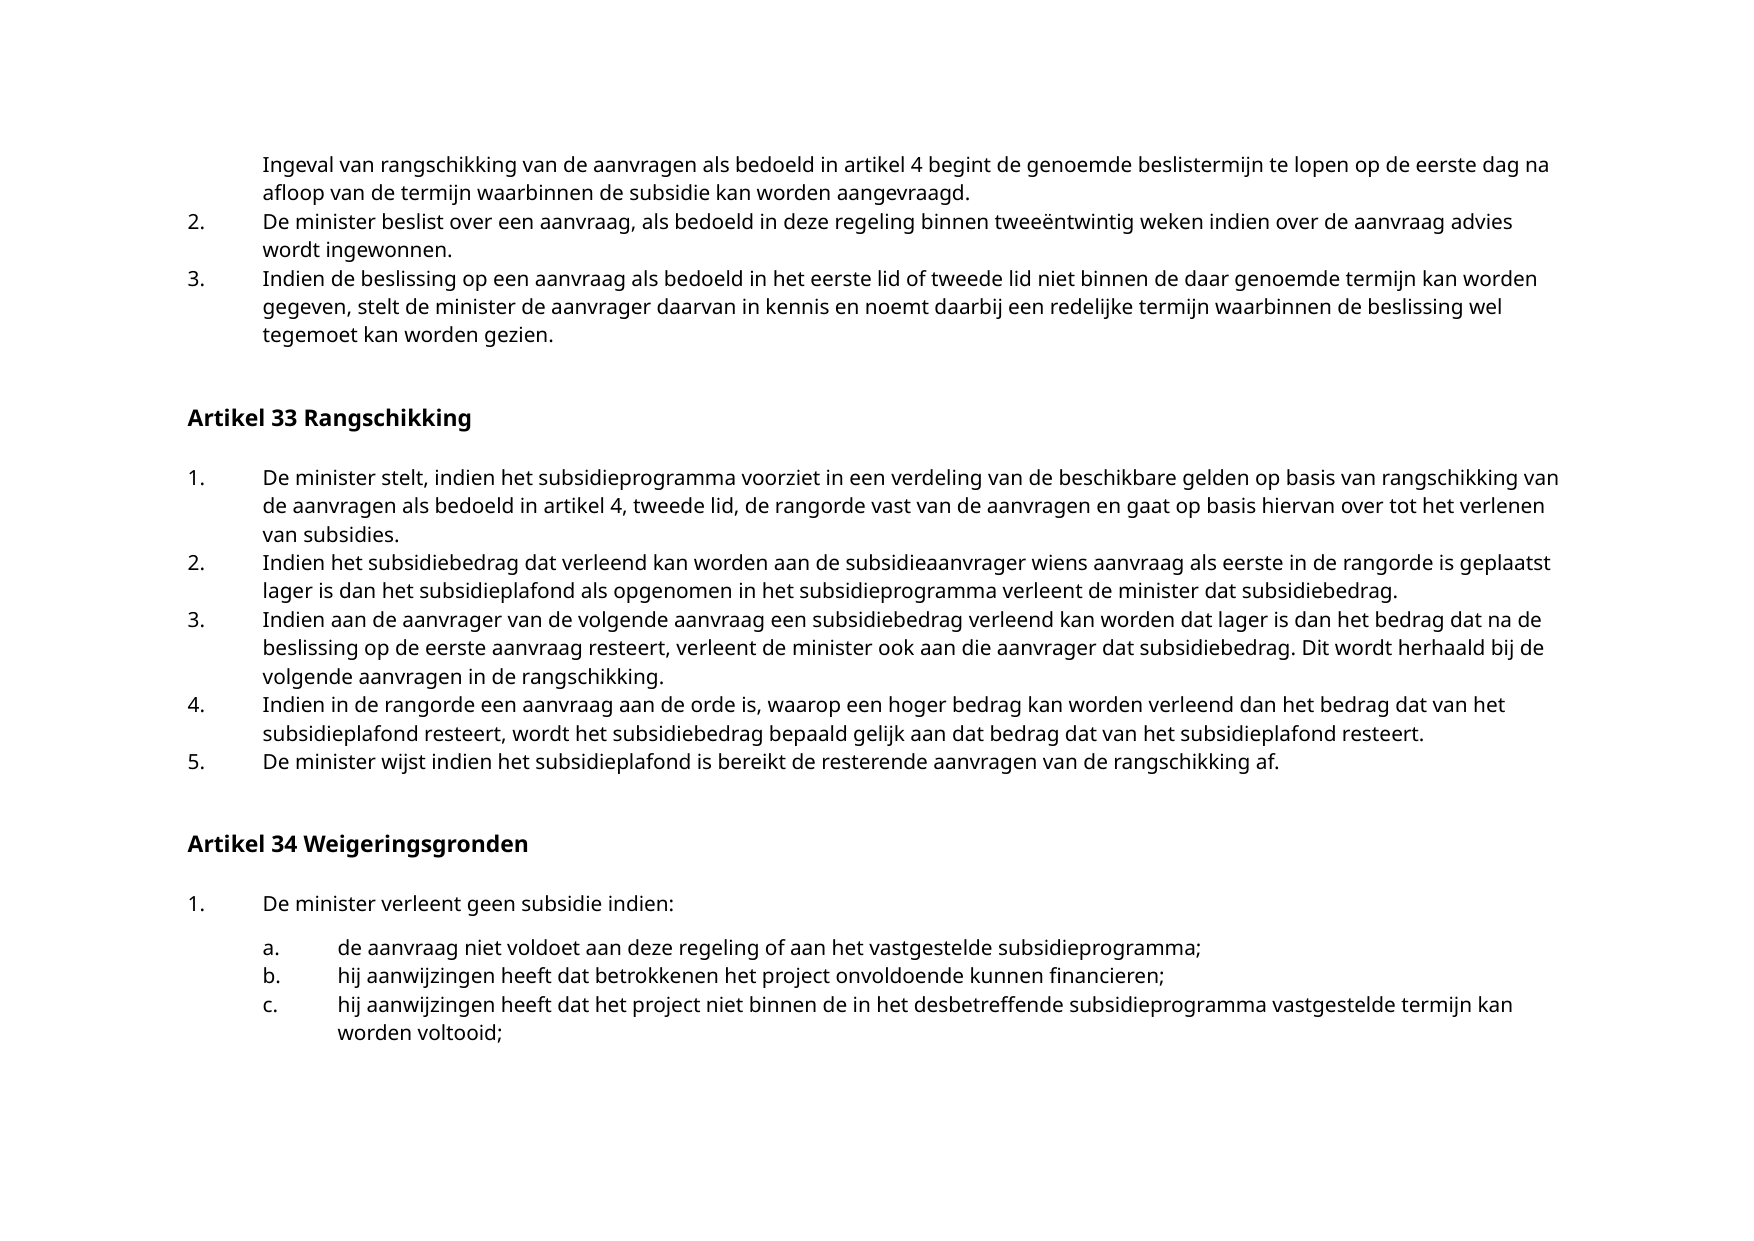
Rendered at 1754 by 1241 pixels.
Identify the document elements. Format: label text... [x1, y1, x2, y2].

subtitle Artikel 33 Rangschikking [187, 402, 1566, 433]
list De minister stelt, indien het subsidieprogramma voorziet in een verdeling van de beschikbare gelden op basis van rangschikking van de aanvragen als bedoeld in artikel 4, tweede lid, de rangorde vast van de aanvragen en gaat op basis hiervan over tot het verlenen van subsidies. [187, 463, 1566, 548]
list De minister beslist over een aanvraag, als bedoeld in deze regeling binnen tweeëntwintig weken indien over de aanvraag advies wordt ingewonnen. [187, 207, 1566, 264]
list De minister wijst indien het subsidieplafond is bereikt de resterende aanvragen van de rangschikking af. [187, 747, 1566, 776]
list hij aanwijzingen heeft dat het project niet binnen de in het desbetreffende subsidieprogramma vastgestelde termijn kan worden voltooid; [262, 990, 1566, 1047]
list Indien aan de aanvrager van de volgende aanvraag een subsidiebedrag verleend kan worden dat lager is dan het bedrag dat na de beslissing op de eerste aanvraag resteert, verleent de minister ook aan die aanvrager dat subsidiebedrag. Dit wordt herhaald bij de volgende aanvragen in de rangschikking. [187, 605, 1566, 690]
list hij aanwijzingen heeft dat betrokkenen het project onvoldoende kunnen financieren; [262, 961, 1566, 990]
list Indien de beslissing op een aanvraag als bedoeld in het eerste lid of tweede lid niet binnen de daar genoemde termijn kan worden gegeven, stelt de minister de aanvrager daarvan in kennis en noemt daarbij een redelijke termijn waarbinnen de beslissing wel tegemoet kan worden gezien. [187, 264, 1566, 349]
list Indien het subsidiebedrag dat verleend kan worden aan de subsidieaanvrager wiens aanvraag als eerste in de rangorde is geplaatst lager is dan het subsidieplafond als opgenomen in het subsidieprogramma verleent de minister dat subsidiebedrag. [187, 548, 1566, 605]
list De minister verleent geen subsidie indien: [187, 889, 1566, 918]
subtitle Artikel 34 Weigeringsgronden [187, 828, 1566, 859]
list Ingeval van rangschikking van de aanvragen als bedoeld in artikel 4 begint de genoemde beslistermijn te lopen op de eerste dag na afloop van de termijn waarbinnen de subsidie kan worden aangevraagd. [187, 150, 1566, 207]
list Indien in de rangorde een aanvraag aan de orde is, waarop een hoger bedrag kan worden verleend dan het bedrag dat van het subsidieplafond resteert, wordt het subsidiebedrag bepaald gelijk aan dat bedrag dat van het subsidieplafond resteert. [187, 690, 1566, 747]
list de aanvraag niet voldoet aan deze regeling of aan het vastgestelde subsidieprogramma; [262, 933, 1566, 961]
